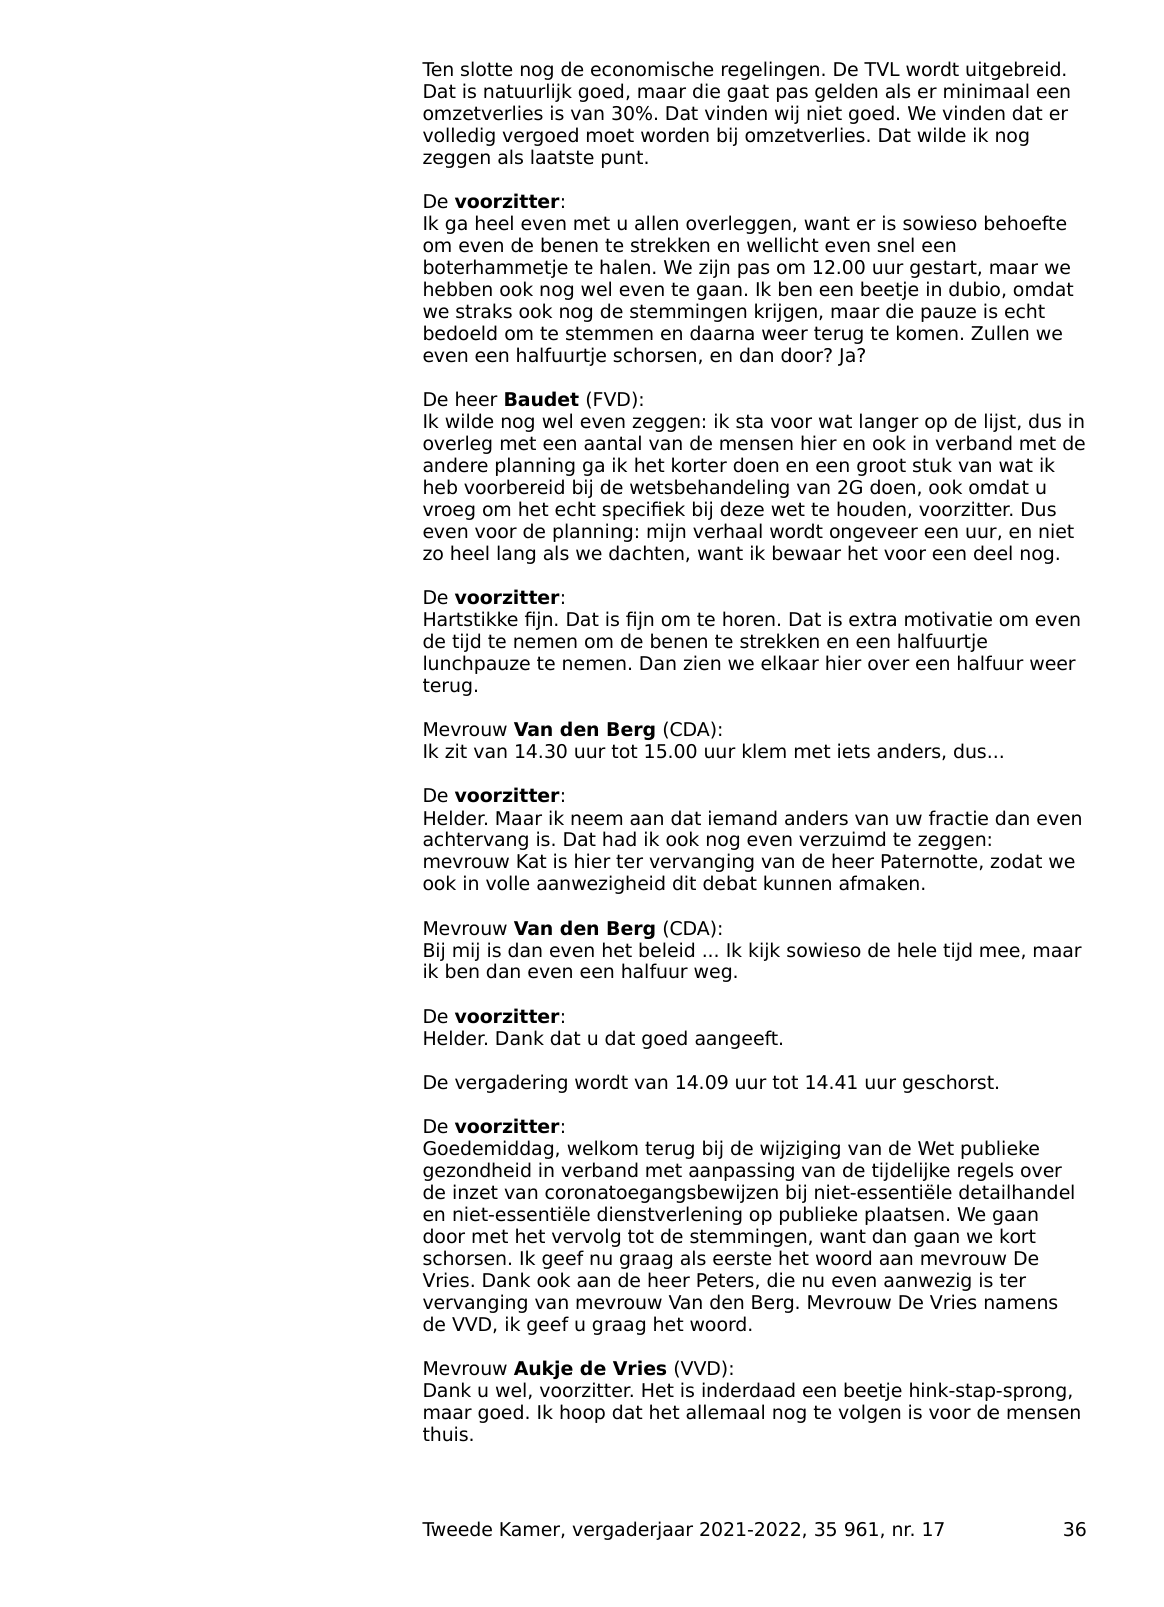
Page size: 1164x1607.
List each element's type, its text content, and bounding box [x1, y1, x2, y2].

text Ten slotte nog de economische regelingen. De TVL wordt uitgebreid. Dat is natuurlijk goed, maar die gaat pas gelden als er minimaal een omzetverlies is van 30%. Dat vinden wij niet goed. We vinden dat er volledig vergoed moet worden bij omzetverlies. Dat wilde ik nog zeggen als laatste punt. [422, 59, 1087, 169]
text De voorzitter: [422, 1116, 1087, 1138]
text De voorzitter: [422, 785, 1087, 807]
text De heer Baudet (FVD): [422, 389, 1087, 411]
text Helder. Maar ik neem aan dat iemand anders van uw fractie dan even achtervang is. Dat had ik ook nog even verzuimd te zeggen: mevrouw Kat is hier ter vervanging van de heer Paternotte, zodat we ook in volle aanwezigheid dit debat kunnen afmaken. [422, 807, 1087, 895]
text Mevrouw Van den Berg (CDA): [422, 917, 1087, 939]
text De voorzitter: [422, 1006, 1087, 1028]
text Ik zit van 14.30 uur tot 15.00 uur klem met iets anders, dus... [422, 741, 1087, 763]
text Goedemiddag, welkom terug bij de wijziging van de Wet publieke gezondheid in verband met aanpassing van de tijdelijke regels over de inzet van coronatoegangsbewijzen bij niet-essentiële detailhandel en niet-essentiële dienstverlening op publieke plaatsen. We gaan door met het vervolg tot de stemmingen, want dan gaan we kort schorsen. Ik geef nu graag als eerste het woord aan mevrouw De Vries. Dank ook aan de heer Peters, die nu even aanwezig is ter vervanging van mevrouw Van den Berg. Mevrouw De Vries namens de VVD, ik geef u graag het woord. [422, 1138, 1087, 1336]
text Dank u wel, voorzitter. Het is inderdaad een beetje hink-stap-sprong, maar goed. Ik hoop dat het allemaal nog te volgen is voor de mensen thuis. [422, 1380, 1087, 1446]
text Ik wilde nog wel even zeggen: ik sta voor wat langer op de lijst, dus in overleg met een aantal van de mensen hier en ook in verband met de andere planning ga ik het korter doen en een groot stuk van wat ik heb voorbereid bij de wetsbehandeling van 2G doen, ook omdat u vroeg om het echt specifiek bij deze wet te houden, voorzitter. Dus even voor de planning: mijn verhaal wordt ongeveer een uur, en niet zo heel lang als we dachten, want ik bewaar het voor een deel nog. [422, 411, 1087, 565]
text Hartstikke fijn. Dat is fijn om te horen. Dat is extra motivatie om even de tijd te nemen om de benen te strekken en een halfuurtje lunchpauze te nemen. Dan zien we elkaar hier over een halfuur weer terug. [422, 609, 1087, 697]
text De vergadering wordt van 14.09 uur tot 14.41 uur geschorst. [422, 1072, 1087, 1094]
text Mevrouw Aukje de Vries (VVD): [422, 1358, 1087, 1380]
text Mevrouw Van den Berg (CDA): [422, 719, 1087, 741]
text Ik ga heel even met u allen overleggen, want er is sowieso behoefte om even de benen te strekken en wellicht even snel een boterhammetje te halen. We zijn pas om 12.00 uur gestart, maar we hebben ook nog wel even te gaan. Ik ben een beetje in dubio, omdat we straks ook nog de stemmingen krijgen, maar die pauze is echt bedoeld om te stemmen en daarna weer terug te komen. Zullen we even een halfuurtje schorsen, en dan door? Ja? [422, 213, 1087, 367]
text De voorzitter: [422, 191, 1087, 213]
text De voorzitter: [422, 587, 1087, 609]
text Helder. Dank dat u dat goed aangeeft. [422, 1028, 1087, 1049]
text Bij mij is dan even het beleid ... Ik kijk sowieso de hele tijd mee, maar ik ben dan even een halfuur weg. [422, 939, 1087, 983]
